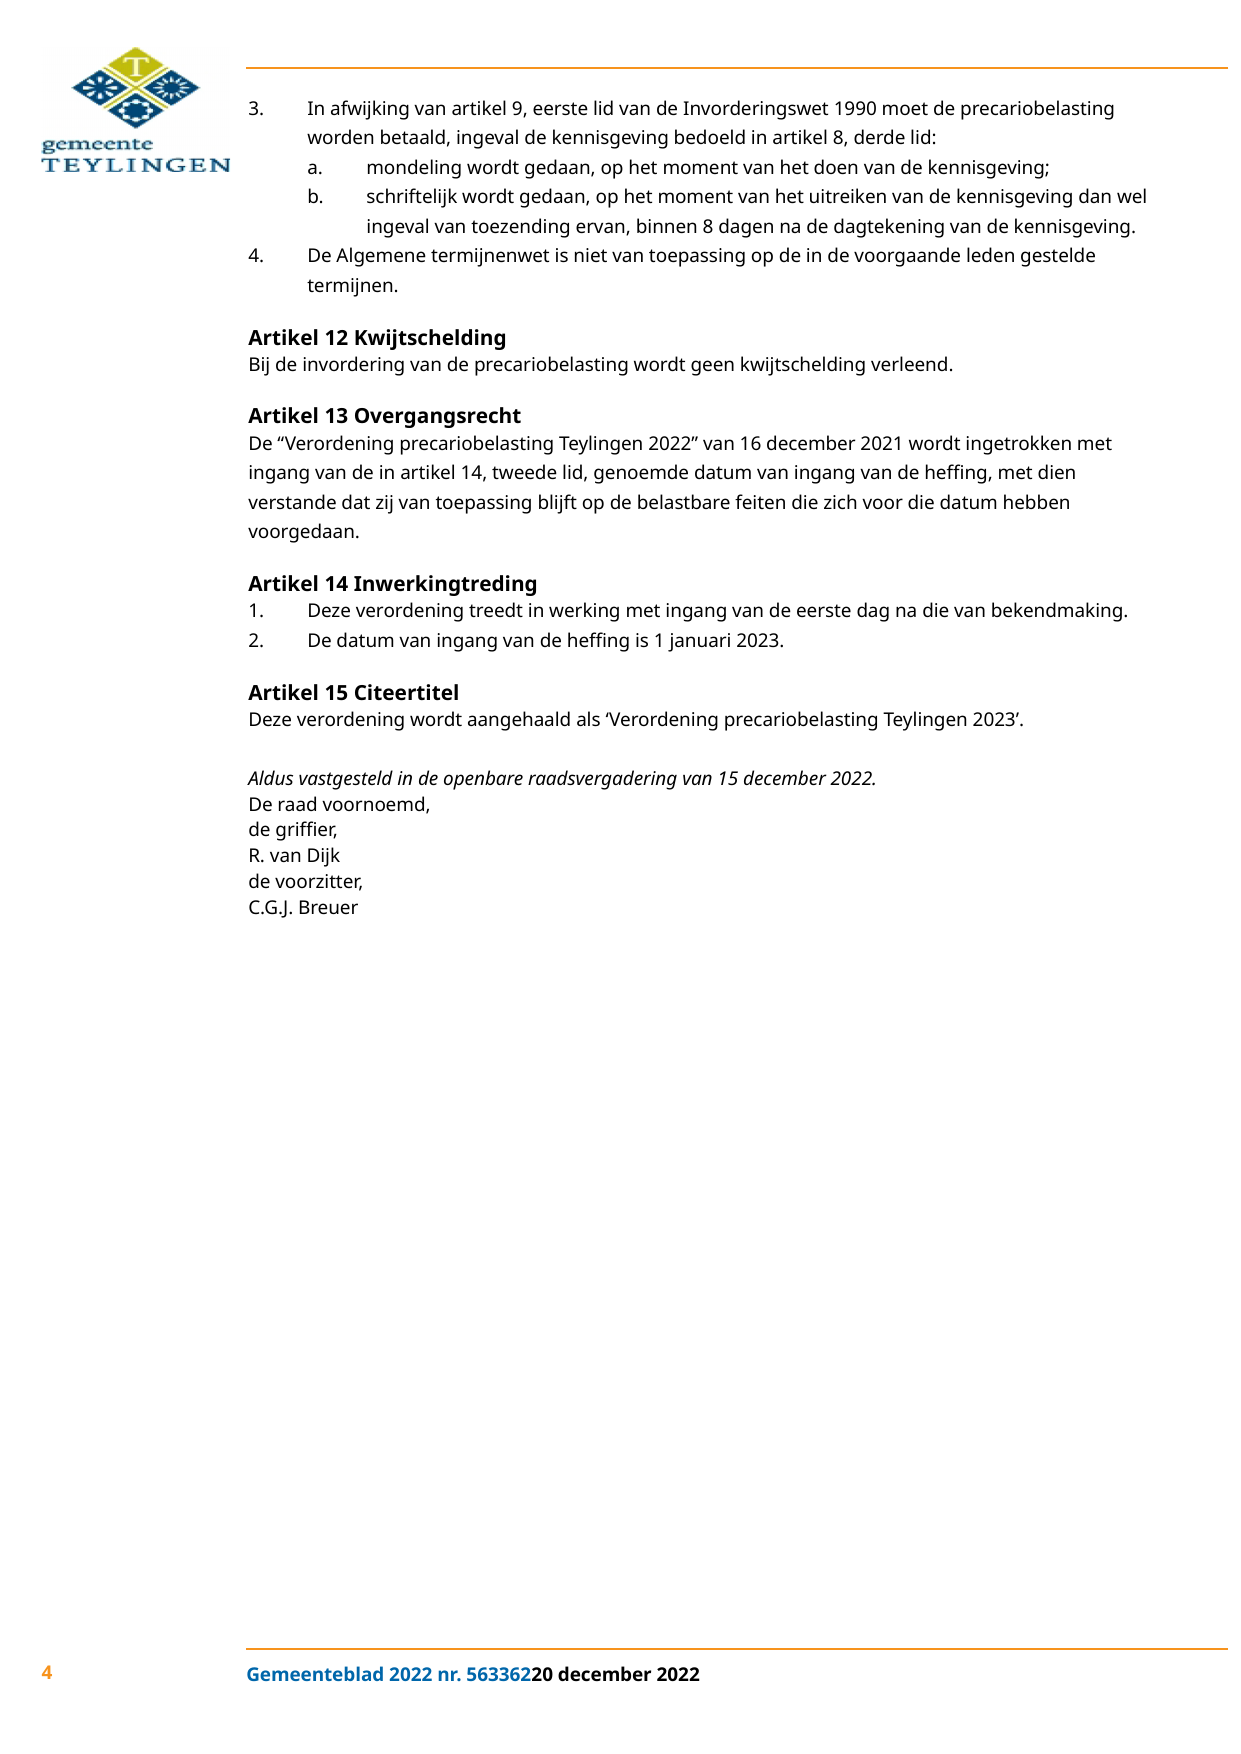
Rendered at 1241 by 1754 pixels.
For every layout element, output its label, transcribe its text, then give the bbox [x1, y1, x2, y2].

text De “Verordening precariobelasting Teylingen 2022” van 16 december 2021 wordt ingetrokken met ingang van de in artikel 14, tweede lid, genoemde datum van ingang van de heffing, met dien verstande dat zij van toepassing blijft op de belastbare feiten die zich voor die datum hebben voorgedaan. [248, 430, 1152, 544]
text Artikel 15 Citeertitel [248, 678, 1152, 706]
text R. van Dijk [248, 842, 1152, 868]
text Artikel 13 Overgangsrecht [248, 402, 1152, 430]
text De raad voornoemd, [248, 791, 1152, 817]
list In afwijking van artikel 9, eerste lid van de Invorderingswet 1990 moet de precariobelasting worden betaald, ingeval de kennisgeving bedoeld in artikel 8, derde lid: [248, 95, 1152, 150]
list mondeling wordt gedaan, op het moment van het doen van de kennisgeving; [307, 154, 1152, 180]
list De Algemene termijnenwet is niet van toepassing op de in de voorgaande leden gestelde termijnen. [248, 243, 1152, 298]
text Deze verordening wordt aangehaald als ‘Verordening precariobelasting Teylingen 2023’. [248, 706, 1152, 732]
list Deze verordening treedt in werking met ingang van de eerste dag na die van bekendmaking. [248, 598, 1152, 623]
list De datum van ingang van de heffing is 1 januari 2023. [248, 627, 1152, 653]
text de voorzitter, [248, 868, 1152, 894]
text Artikel 14 Inwerkingtreding [248, 569, 1152, 598]
text C.G.J. Breuer [248, 894, 1152, 919]
picture [41, 47, 231, 172]
text Artikel 12 Kwijtschelding [248, 323, 1152, 351]
list schriftelijk wordt gedaan, op het moment van het uitreiken van de kennisgeving dan wel ingeval van toezending ervan, binnen 8 dagen na de dagtekening van de kennisgeving. [307, 183, 1152, 239]
text Aldus vastgesteld in de openbare raadsvergadering van 15 december 2022. [248, 765, 1152, 791]
text de griffier, [248, 817, 1152, 842]
text Bij de invordering van de precariobelasting wordt geen kwijtschelding verleend. [248, 351, 1152, 377]
